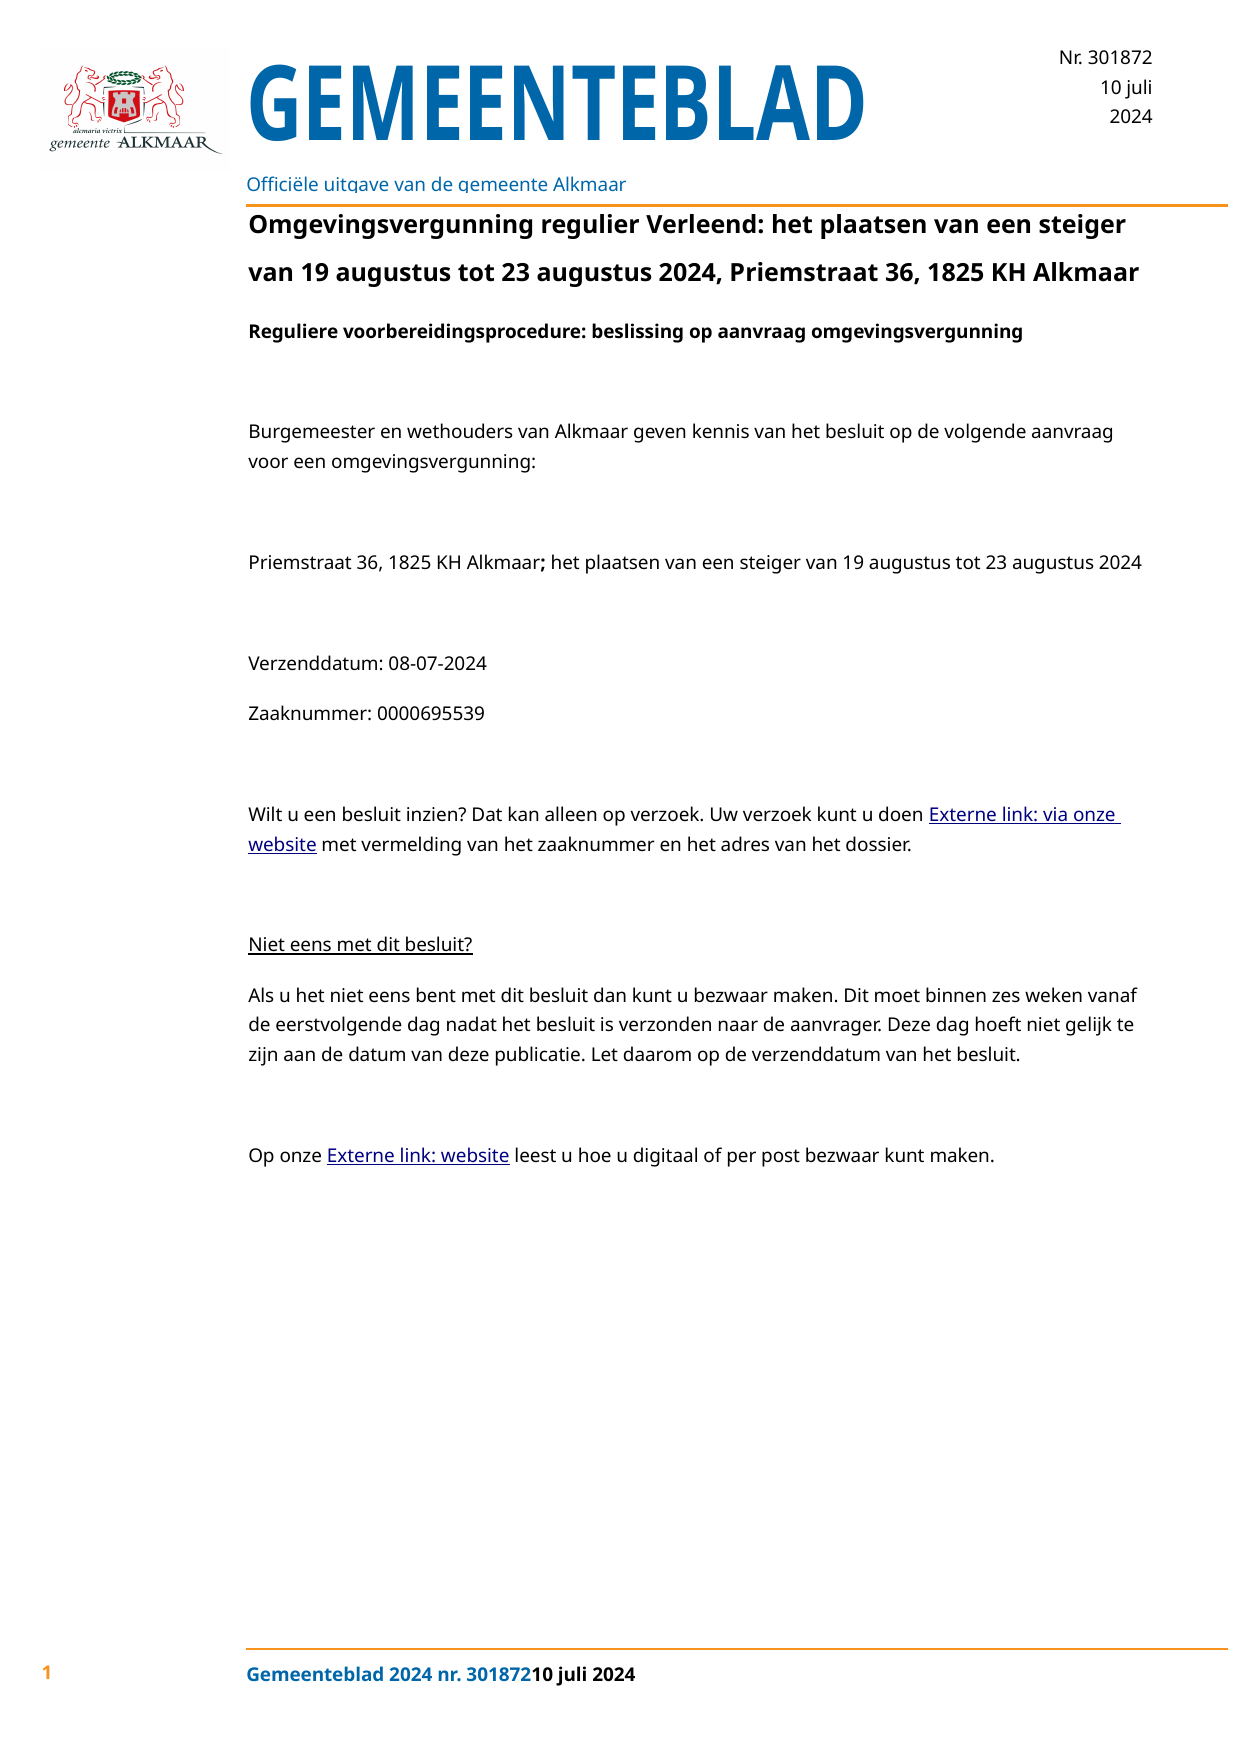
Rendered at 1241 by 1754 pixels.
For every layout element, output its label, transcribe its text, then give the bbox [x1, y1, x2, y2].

text Niet eens met dit besluit? [248, 932, 1152, 957]
text Omgevingsvergunning regulier Verleend: het plaatsen van een steiger van 19 augustus tot 23 augustus 2024, Priemstraat 36, 1825 KH Alkmaar [248, 207, 1152, 288]
picture [41, 47, 231, 172]
text Verzenddatum: 08-07-2024 [248, 650, 1152, 676]
text Priemstraat 36, 1825 KH Alkmaar; het plaatsen van een steiger van 19 augustus tot 23 augustus 2024 [248, 549, 1152, 575]
text Op onze Externe link: website leest u hoe u digitaal of per post bezwaar kunt maken. [248, 1142, 1152, 1168]
text Als u het niet eens bent met dit besluit dan kunt u bezwaar maken. Dit moet binnen zes weken vanaf de eerstvolgende dag nadat het besluit is verzonden naar de aanvrager. Deze dag hoeft niet gelijk te zijn aan de datum van deze publicatie. Let daarom op de verzenddatum van het besluit. [248, 982, 1152, 1067]
text Burgemeester en wethouders van Alkmaar geven kennis van het besluit op de volgende aanvraag voor een omgevingsvergunning: [248, 419, 1152, 474]
text Zaaknummer: 0000695539 [248, 700, 1152, 726]
text Wilt u een besluit inzien? Dat kan alleen op verzoek. Uw verzoek kunt u doen Externe link: via onze website met vermelding van het zaaknummer en het adres van het dossier. [248, 801, 1152, 857]
text Reguliere voorbereidingsprocedure: beslissing op aanvraag omgevingsvergunning [248, 318, 1152, 344]
